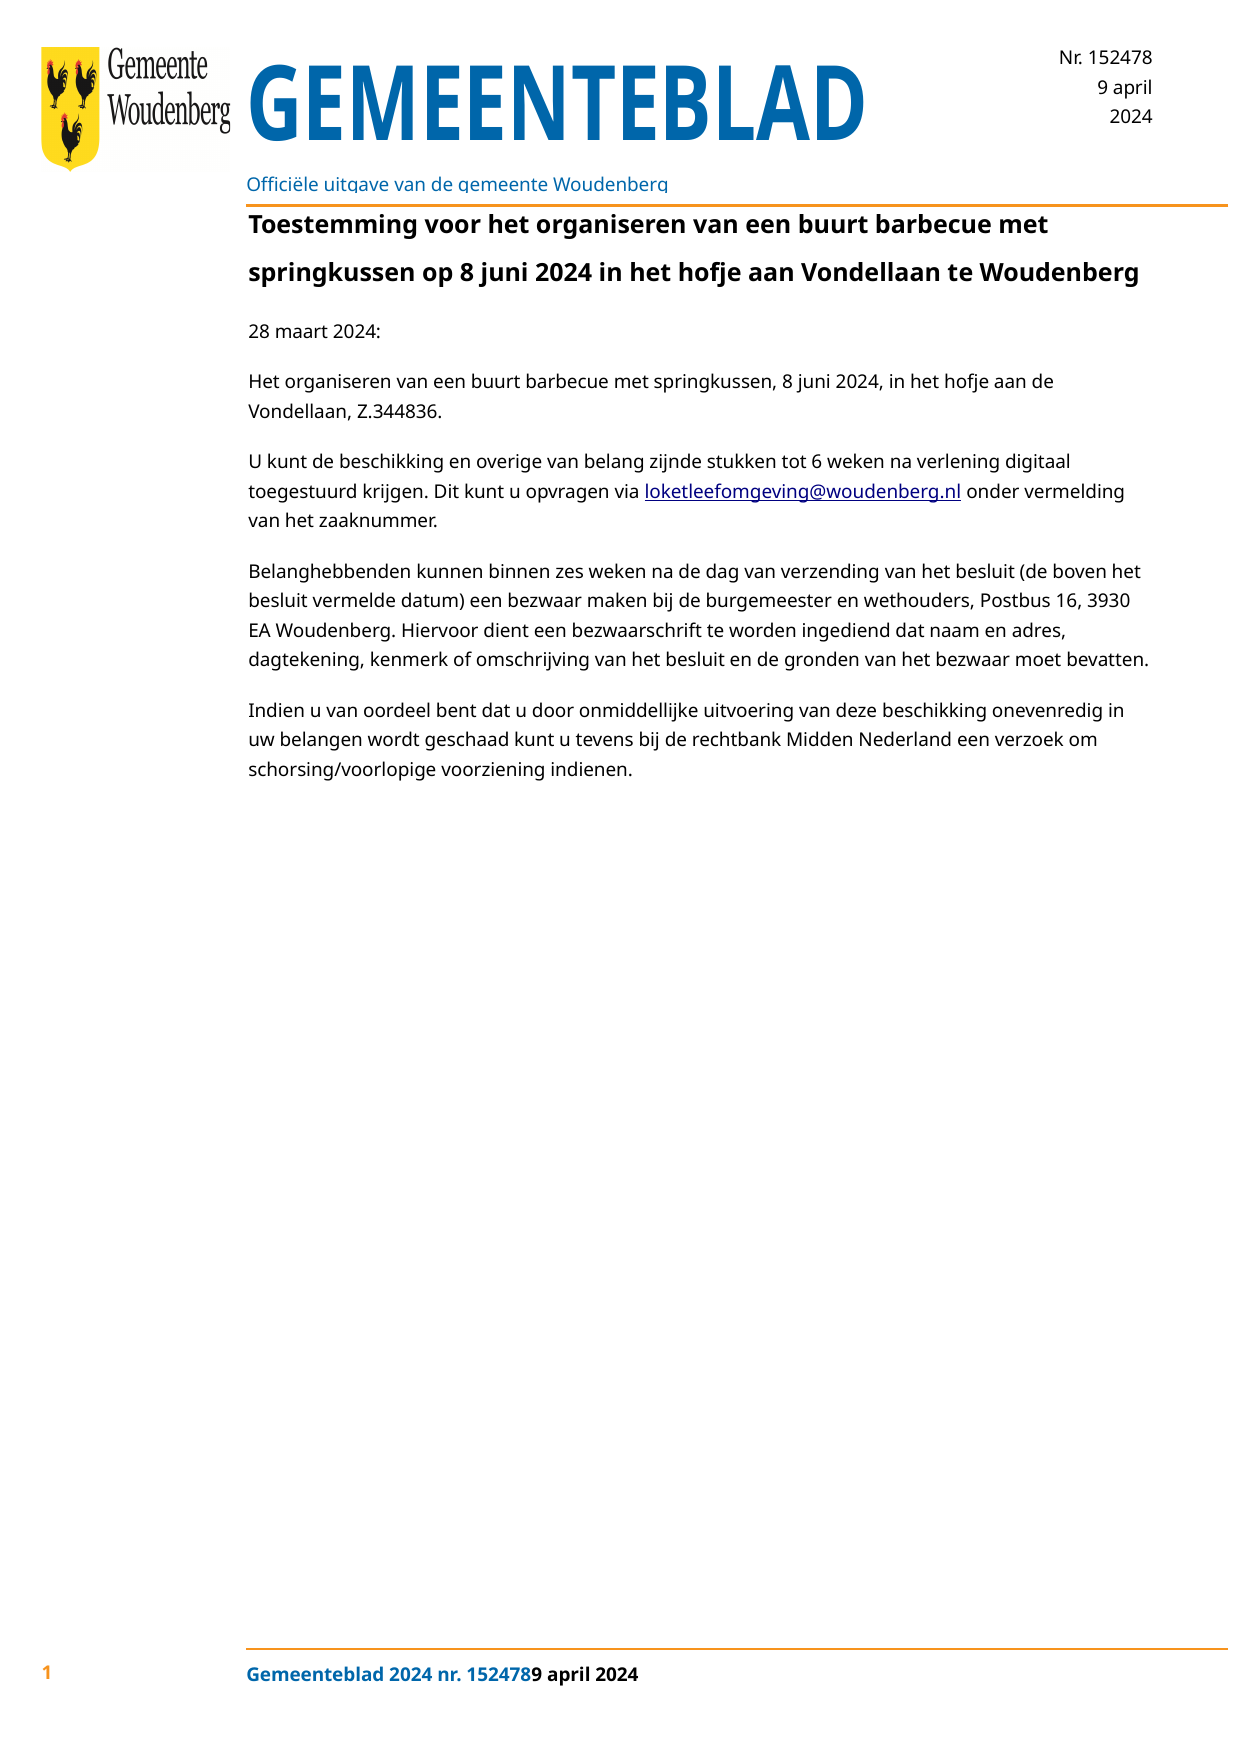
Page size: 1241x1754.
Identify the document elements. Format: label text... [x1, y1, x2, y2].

text Het organiseren van een buurt barbecue met springkussen, 8 juni 2024, in het hofje aan de Vondellaan, Z.344836. [248, 368, 1152, 424]
picture [41, 47, 231, 172]
text Belanghebbenden kunnen binnen zes weken na de dag van verzending van het besluit (de boven het besluit vermelde datum) een bezwaar maken bij de burgemeester en wethouders, Postbus 16, 3930 EA Woudenberg. Hiervoor dient een bezwaarschrift te worden ingediend dat naam en adres, dagtekening, kenmerk of omschrijving van het besluit en de gronden van het bezwaar moet bevatten. [248, 558, 1152, 672]
text U kunt de beschikking en overige van belang zijnde stukken tot 6 weken na verlening digitaal toegestuurd krijgen. Dit kunt u opvragen via loketleefomgeving@woudenberg.nl onder vermelding van het zaaknummer. [248, 448, 1152, 533]
text Indien u van oordeel bent dat u door onmiddellijke uitvoering van deze beschikking onevenredig in uw belangen wordt geschaad kunt u tevens bij de rechtbank Midden Nederland een verzoek om schorsing/voorlopige voorziening indienen. [248, 697, 1152, 782]
text 28 maart 2024: [248, 318, 1152, 344]
text Toestemming voor het organiseren van een buurt barbecue met springkussen op 8 juni 2024 in het hofje aan Vondellaan te Woudenberg [248, 207, 1152, 288]
